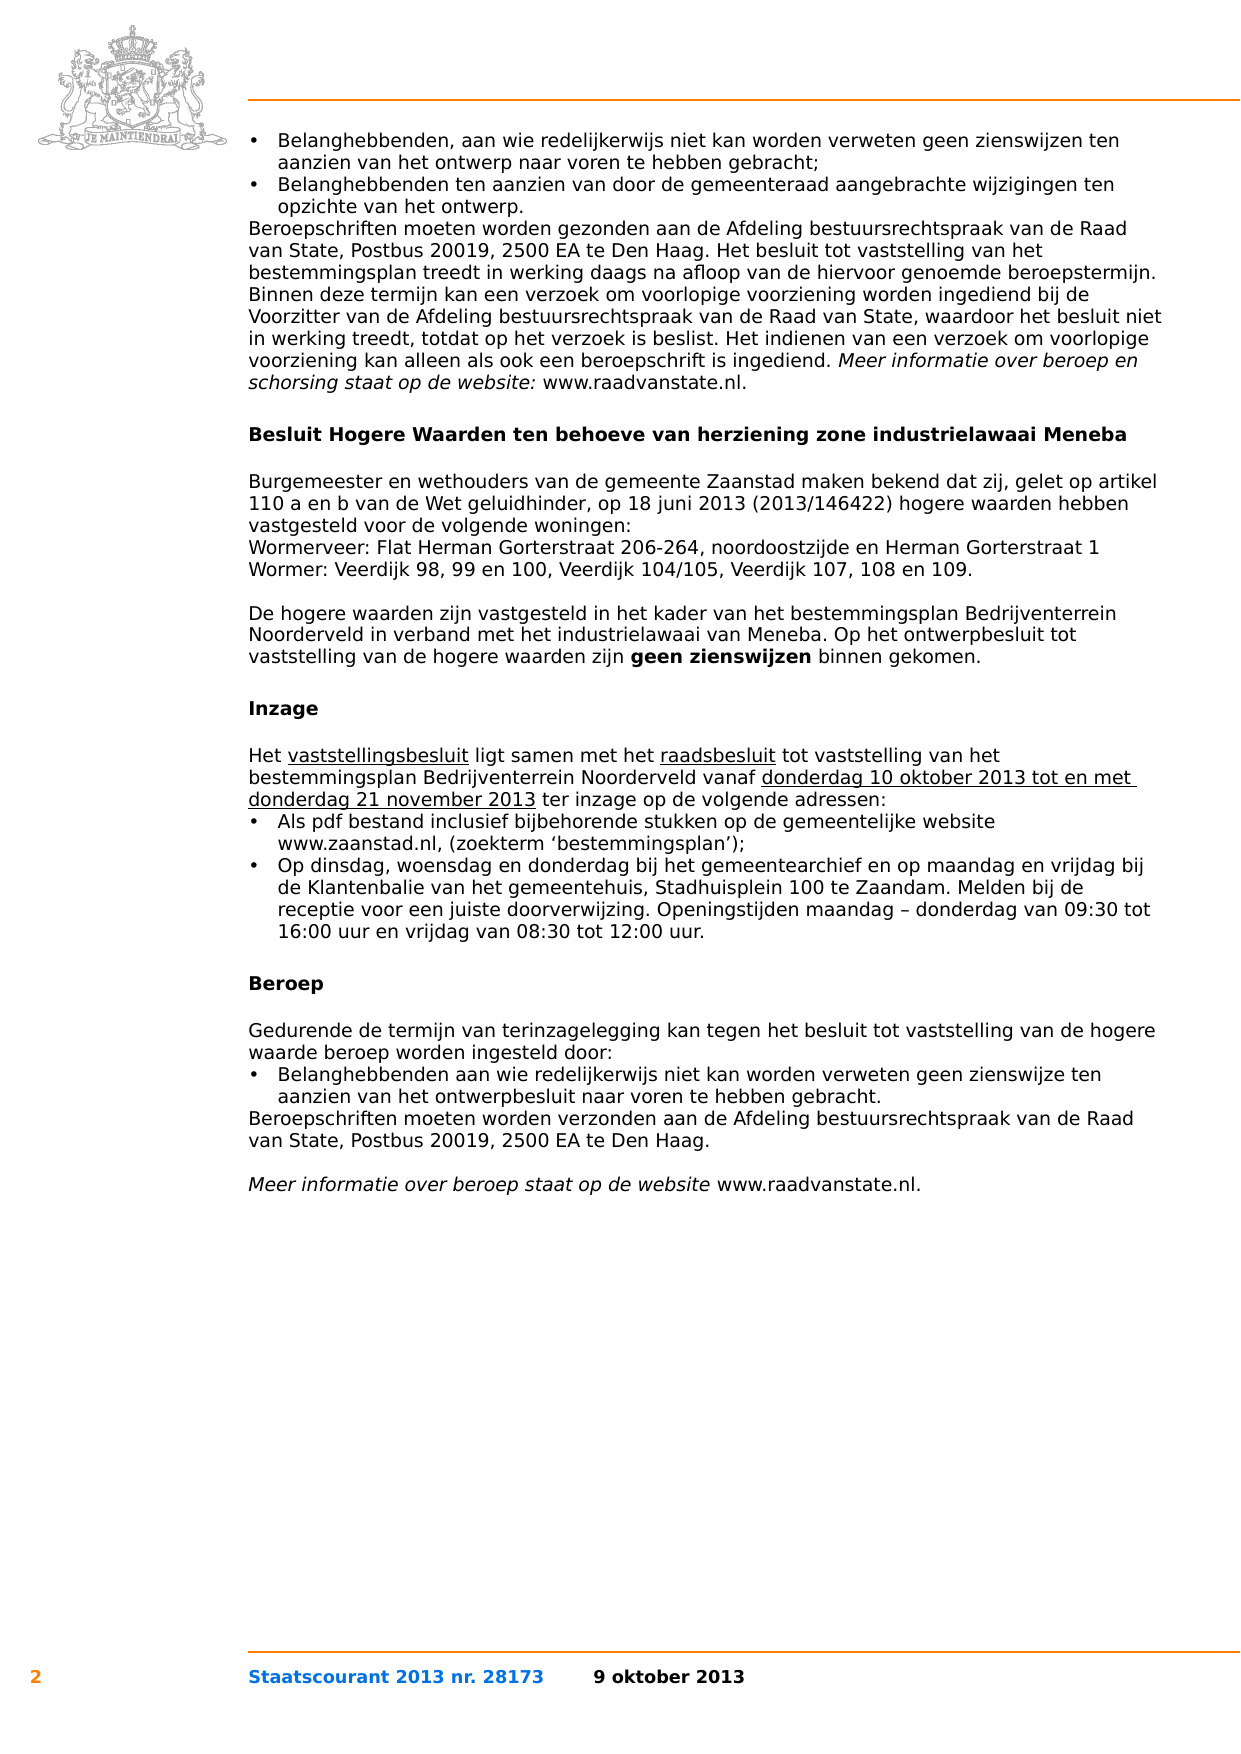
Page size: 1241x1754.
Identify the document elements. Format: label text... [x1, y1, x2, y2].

subtitle Besluit Hogere Waarden ten behoeve van herziening zone industrielawaai Meneba [248, 424, 1163, 446]
text Wormer: Veerdijk 98, 99 en 100, Veerdijk 104/105, Veerdijk 107, 108 en 109. [248, 558, 1163, 581]
text Gedurende de termijn van terinzagelegging kan tegen het besluit tot vaststelling van de hogere waarde beroep worden ingesteld door: [248, 1020, 1163, 1064]
text • Belanghebbenden ten aanzien van door de gemeenteraad aangebrachte wijzigingen ten opzichte van het ontwerp. [248, 174, 1163, 218]
text Burgemeester en wethouders van de gemeente Zaanstad maken bekend dat zij, gelet op artikel 110 a en b van de Wet geluidhinder, op 18 juni 2013 (2013/146422) hogere waarden hebben vastgesteld voor de volgende woningen: [248, 471, 1163, 537]
text • Op dinsdag, woensdag en donderdag bij het gemeentearchief en op maandag en vrijdag bij de Klantenbalie van het gemeentehuis, Stadhuisplein 100 te Zaandam. Melden bij de receptie voor een juiste doorverwijzing. Openingstijden maandag – donderdag van 09:30 tot 16:00 uur en vrijdag van 08:30 tot 12:00 uur. [248, 855, 1163, 943]
text • Als pdf bestand inclusief bijbehorende stukken op de gemeentelijke website www.zaanstad.nl, (zoekterm ‘bestemmingsplan’); [248, 811, 1163, 855]
text Het vaststellingsbesluit ligt samen met het raadsbesluit tot vaststelling van het bestemmingsplan Bedrijventerrein Noorderveld vanaf donderdag 10 oktober 2013 tot en met donderdag 21 november 2013 ter inzage op de volgende adressen: [248, 745, 1163, 811]
subtitle Inzage [248, 698, 1163, 720]
text • Belanghebbenden, aan wie redelijkerwijs niet kan worden verweten geen zienswijzen ten aanzien van het ontwerp naar voren te hebben gebracht; [248, 130, 1163, 174]
text Wormerveer: Flat Herman Gorterstraat 206-264, noordoostzijde en Herman Gorterstraat 1 [248, 537, 1163, 558]
text Beroepschriften moeten worden verzonden aan de Afdeling bestuursrechtspraak van de Raad van State, Postbus 20019, 2500 EA te Den Haag. [248, 1108, 1163, 1152]
picture [38, 25, 227, 150]
subtitle Beroep [248, 973, 1163, 995]
text Meer informatie over beroep staat op de website www.raadvanstate.nl. [248, 1174, 1163, 1196]
text Beroepschriften moeten worden gezonden aan de Afdeling bestuursrechtspraak van de Raad van State, Postbus 20019, 2500 EA te Den Haag. Het besluit tot vaststelling van het bestemmingsplan treedt in werking daags na afloop van de hiervoor genoemde beroepstermijn. Binnen deze termijn kan een verzoek om voorlopige voorziening worden ingediend bij de Voorzitter van de Afdeling bestuursrechtspraak van de Raad van State, waardoor het besluit niet in werking treedt, totdat op het verzoek is beslist. Het indienen van een verzoek om voorlopige voorziening kan alleen als ook een beroepschrift is ingediend. Meer informatie over beroep en schorsing staat op de website: www.raadvanstate.nl. [248, 218, 1163, 394]
text • Belanghebbenden aan wie redelijkerwijs niet kan worden verweten geen zienswijze ten aanzien van het ontwerpbesluit naar voren te hebben gebracht. [248, 1064, 1163, 1108]
text De hogere waarden zijn vastgesteld in het kader van het bestemmingsplan Bedrijventerrein Noorderveld in verband met het industrielawaai van Meneba. Op het ontwerpbesluit tot vaststelling van de hogere waarden zijn geen zienswijzen binnen gekomen. [248, 602, 1163, 668]
